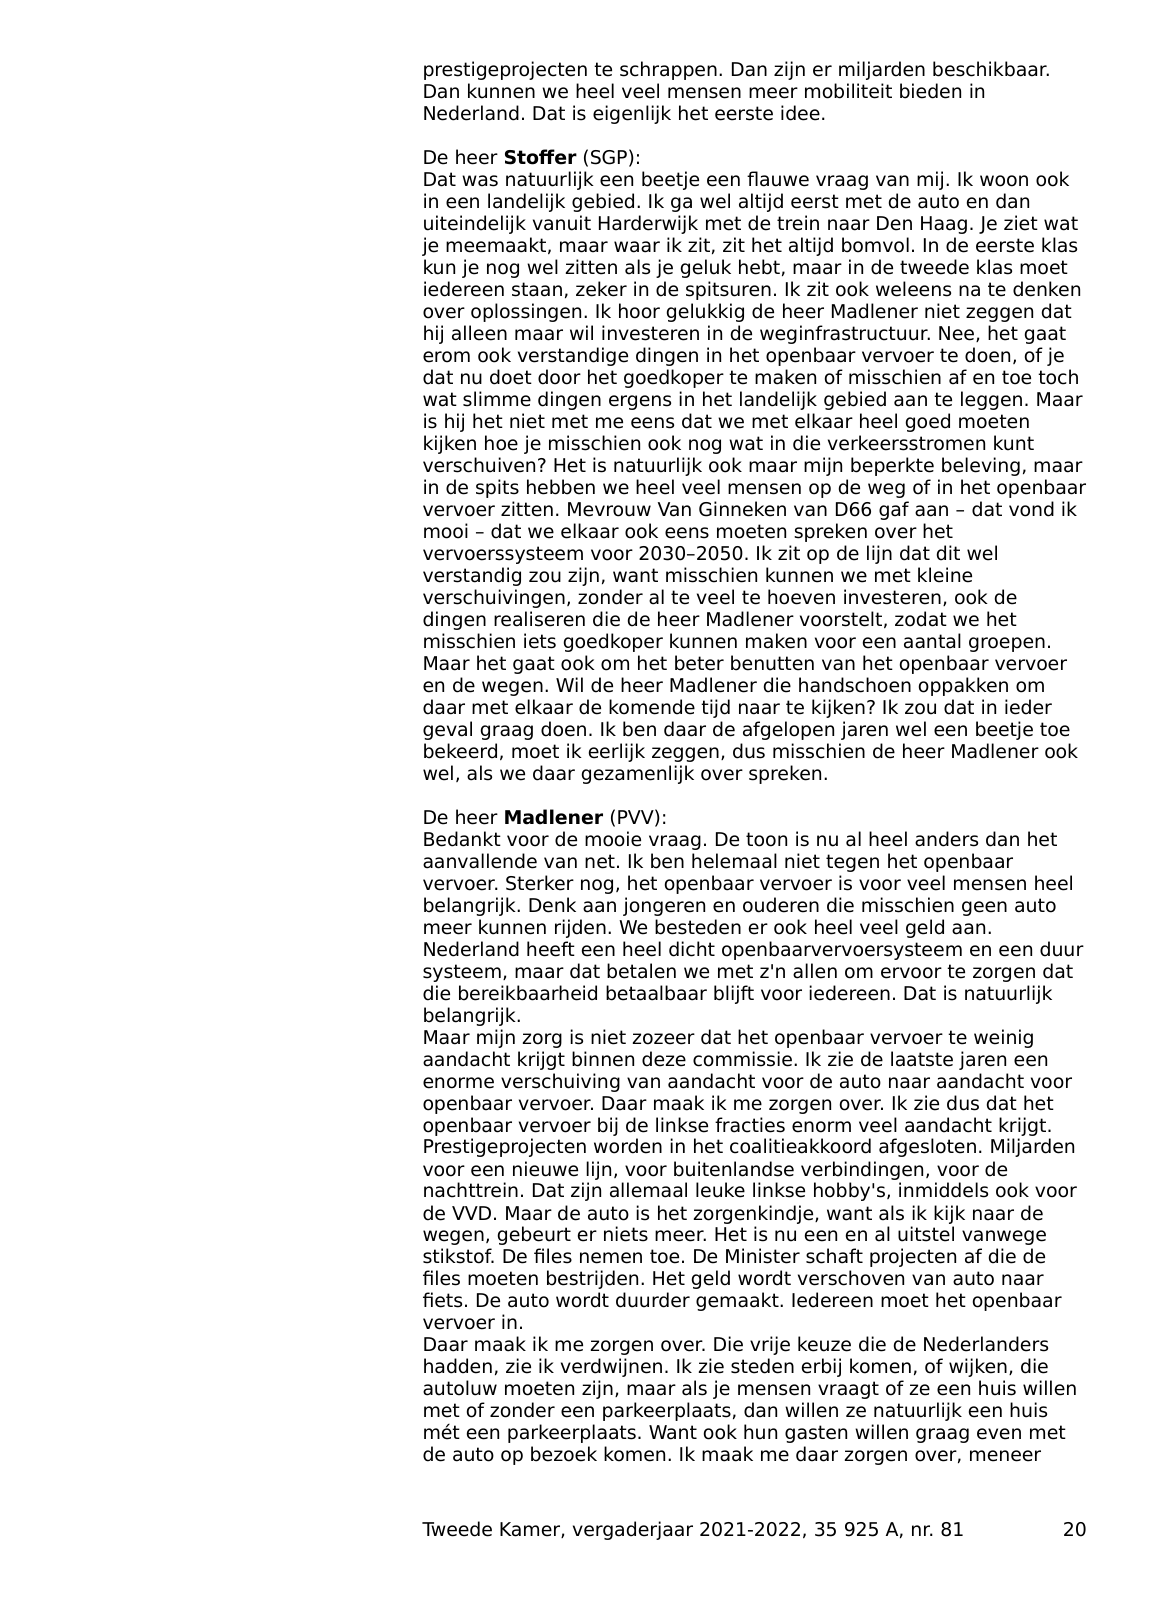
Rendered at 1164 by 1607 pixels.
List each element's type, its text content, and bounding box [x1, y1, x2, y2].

text De heer Madlener (PVV): [422, 807, 1087, 829]
text Maar mijn zorg is niet zozeer dat het openbaar vervoer te weinig aandacht krijgt binnen deze commissie. Ik zie de laatste jaren een enorme verschuiving van aandacht voor de auto naar aandacht voor openbaar vervoer. Daar maak ik me zorgen over. Ik zie dus dat het openbaar vervoer bij de linkse fracties enorm veel aandacht krijgt. Prestigeprojecten worden in het coalitieakkoord afgesloten. Miljarden voor een nieuwe lijn, voor buitenlandse verbindingen, voor de nachttrein. Dat zijn allemaal leuke linkse hobby's, inmiddels ook voor de VVD. Maar de auto is het zorgenkindje, want als ik kijk naar de wegen, gebeurt er niets meer. Het is nu een en al uitstel vanwege stikstof. De files nemen toe. De Minister schaft projecten af die de files moeten bestrijden. Het geld wordt verschoven van auto naar fiets. De auto wordt duurder gemaakt. Iedereen moet het openbaar vervoer in. [422, 1027, 1087, 1334]
text prestigeprojecten te schrappen. Dan zijn er miljarden beschikbaar. Dan kunnen we heel veel mensen meer mobiliteit bieden in Nederland. Dat is eigenlijk het eerste idee. [422, 59, 1087, 125]
text De heer Stoffer (SGP): [422, 147, 1087, 169]
text Bedankt voor de mooie vraag. De toon is nu al heel anders dan het aanvallende van net. Ik ben helemaal niet tegen het openbaar vervoer. Sterker nog, het openbaar vervoer is voor veel mensen heel belangrijk. Denk aan jongeren en ouderen die misschien geen auto meer kunnen rijden. We besteden er ook heel veel geld aan. Nederland heeft een heel dicht openbaarvervoersysteem en een duur systeem, maar dat betalen we met z'n allen om ervoor te zorgen dat die bereikbaarheid betaalbaar blijft voor iedereen. Dat is natuurlijk belangrijk. [422, 829, 1087, 1027]
text Daar maak ik me zorgen over. Die vrije keuze die de Nederlanders hadden, zie ik verdwijnen. Ik zie steden erbij komen, of wijken, die autoluw moeten zijn, maar als je mensen vraagt of ze een huis willen met of zonder een parkeerplaats, dan willen ze natuurlijk een huis mét een parkeerplaats. Want ook hun gasten willen graag even met de auto op bezoek komen. Ik maak me daar zorgen over, meneer [422, 1334, 1087, 1466]
text Dat was natuurlijk een beetje een flauwe vraag van mij. Ik woon ook in een landelijk gebied. Ik ga wel altijd eerst met de auto en dan uiteindelijk vanuit Harderwijk met de trein naar Den Haag. Je ziet wat je meemaakt, maar waar ik zit, zit het altijd bomvol. In de eerste klas kun je nog wel zitten als je geluk hebt, maar in de tweede klas moet iedereen staan, zeker in de spitsuren. Ik zit ook weleens na te denken over oplossingen. Ik hoor gelukkig de heer Madlener niet zeggen dat hij alleen maar wil investeren in de weginfrastructuur. Nee, het gaat erom ook verstandige dingen in het openbaar vervoer te doen, of je dat nu doet door het goedkoper te maken of misschien af en toe toch wat slimme dingen ergens in het landelijk gebied aan te leggen. Maar is hij het niet met me eens dat we met elkaar heel goed moeten kijken hoe je misschien ook nog wat in die verkeersstromen kunt verschuiven? Het is natuurlijk ook maar mijn beperkte beleving, maar in de spits hebben we heel veel mensen op de weg of in het openbaar vervoer zitten. Mevrouw Van Ginneken van D66 gaf aan – dat vond ik mooi – dat we elkaar ook eens moeten spreken over het vervoerssysteem voor 2030–2050. Ik zit op de lijn dat dit wel verstandig zou zijn, want misschien kunnen we met kleine verschuivingen, zonder al te veel te hoeven investeren, ook de dingen realiseren die de heer Madlener voorstelt, zodat we het misschien iets goedkoper kunnen maken voor een aantal groepen. Maar het gaat ook om het beter benutten van het openbaar vervoer en de wegen. Wil de heer Madlener die handschoen oppakken om daar met elkaar de komende tijd naar te kijken? Ik zou dat in ieder geval graag doen. Ik ben daar de afgelopen jaren wel een beetje toe bekeerd, moet ik eerlijk zeggen, dus misschien de heer Madlener ook wel, als we daar gezamenlijk over spreken. [422, 169, 1087, 784]
